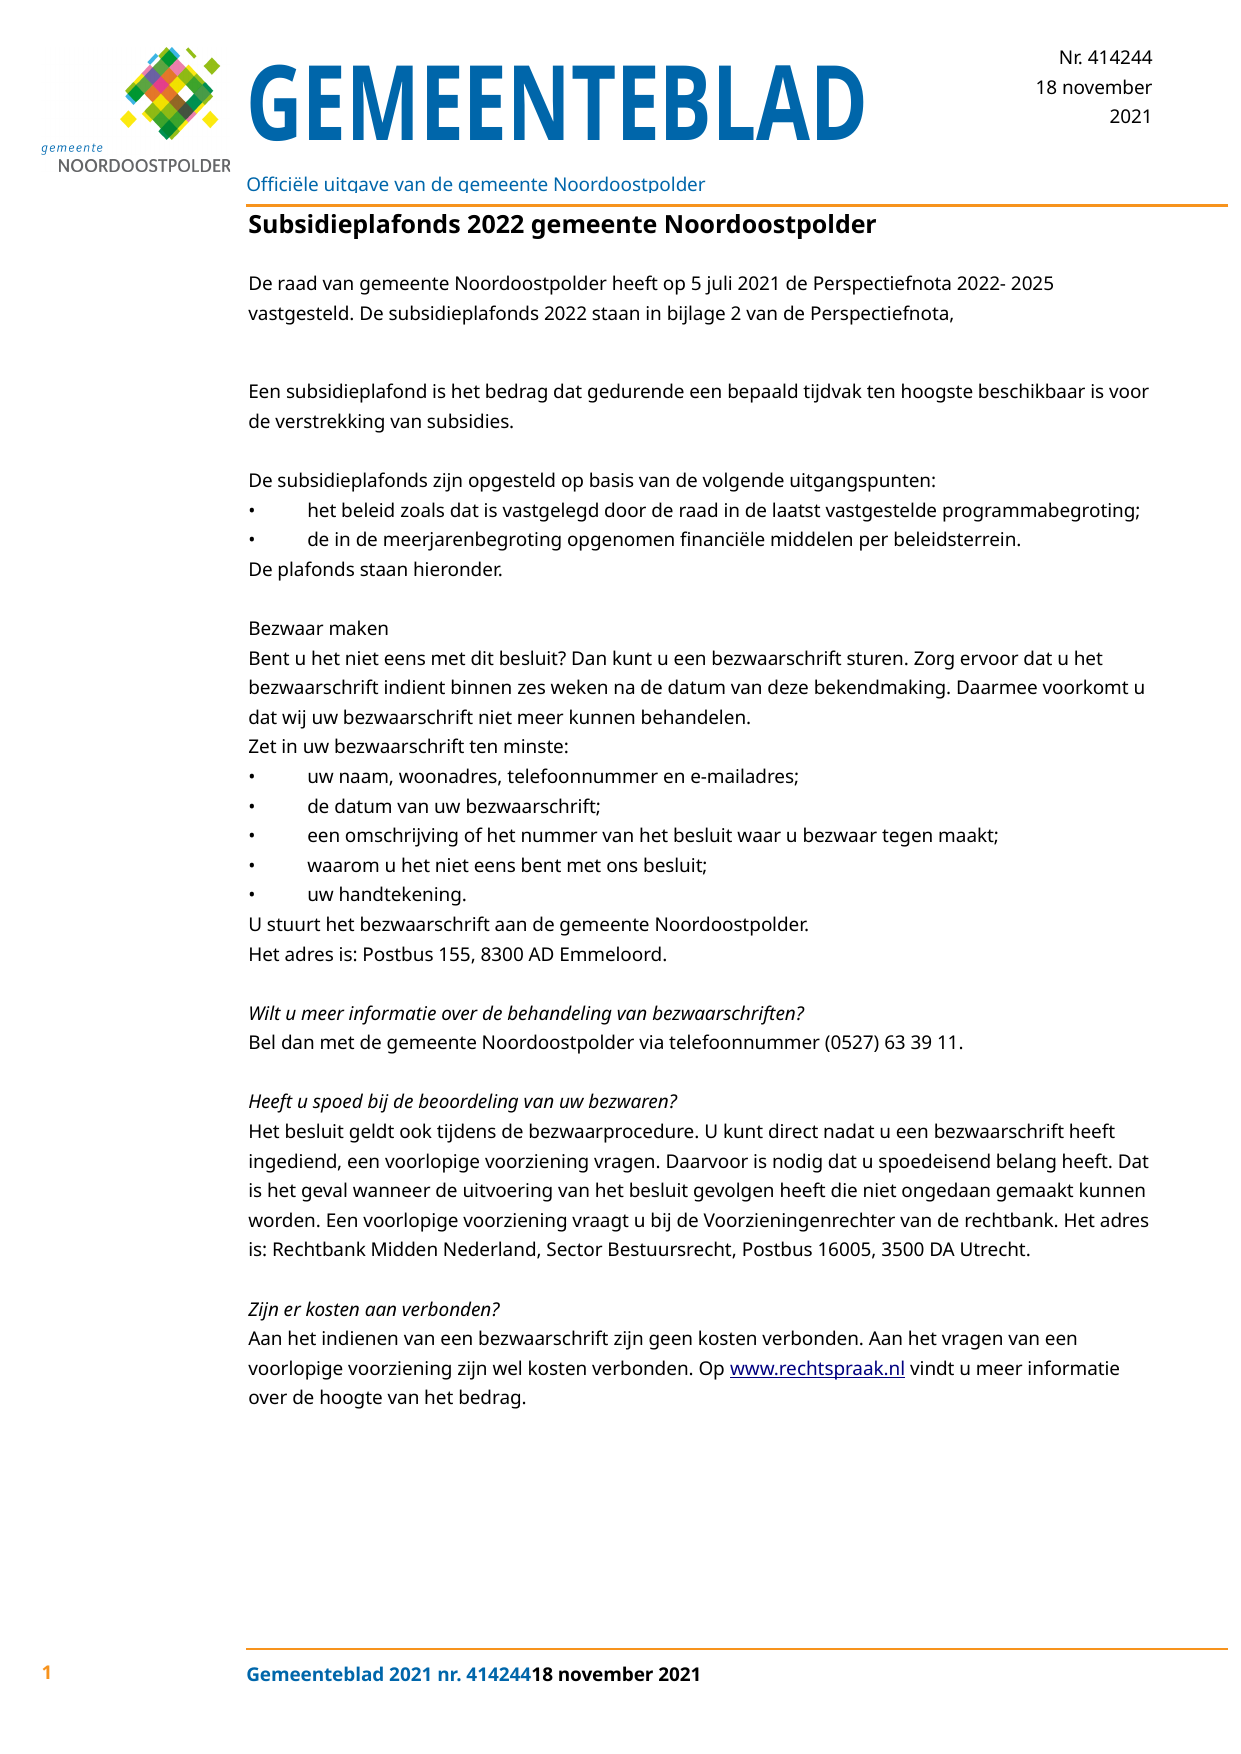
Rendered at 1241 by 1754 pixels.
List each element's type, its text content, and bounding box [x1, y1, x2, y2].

list waarom u het niet eens bent met ons besluit; [248, 852, 1152, 878]
text Zijn er kosten aan verbonden? [248, 1296, 1152, 1322]
list de datum van uw bezwaarschrift; [248, 793, 1152, 819]
text Bezwaar maken [248, 615, 1152, 641]
text Aan het indienen van een bezwaarschrift zijn geen kosten verbonden. Aan het vragen van een voorlopige voorziening zijn wel kosten verbonden. Op www.rechtspraak.nl vindt u meer informatie over de hoogte van het bedrag. [248, 1325, 1152, 1410]
list het beleid zoals dat is vastgelegd door de raad in de laatst vastgestelde programmabegroting; [248, 497, 1152, 523]
text Het adres is: Postbus 155, 8300 AD Emmeloord. [248, 941, 1152, 967]
text De plafonds staan hieronder. [248, 556, 1152, 582]
text De subsidieplafonds zijn opgesteld op basis van de volgende uitgangspunten: [248, 467, 1152, 493]
text U stuurt het bezwaarschrift aan de gemeente Noordoostpolder. [248, 911, 1152, 937]
text De raad van gemeente Noordoostpolder heeft op 5 juli 2021 de Perspectiefnota 2022- 2025 vastgesteld. De subsidieplafonds 2022 staan in bijlage 2 van de Perspectiefnota, [248, 270, 1152, 326]
list een omschrijving of het nummer van het besluit waar u bezwaar tegen maakt; [248, 822, 1152, 848]
list uw naam, woonadres, telefoonnummer en e-mailadres; [248, 763, 1152, 789]
text Bel dan met de gemeente Noordoostpolder via telefoonnummer (0527) 63 39 11. [248, 1029, 1152, 1055]
text Subsidieplafonds 2022 gemeente Noordoostpolder [248, 207, 1152, 241]
text Wilt u meer informatie over de behandeling van bezwaarschriften? [248, 1000, 1152, 1026]
text Een subsidieplafond is het bedrag dat gedurende een bepaald tijdvak ten hoogste beschikbaar is voor de verstrekking van subsidies. [248, 379, 1152, 434]
text Het besluit geldt ook tijdens de bezwaarprocedure. U kunt direct nadat u een bezwaarschrift heeft ingediend, een voorlopige voorziening vragen. Daarvoor is nodig dat u spoedeisend belang heeft. Dat is het geval wanneer de uitvoering van het besluit gevolgen heeft die niet ongedaan gemaakt kunnen worden. Een voorlopige voorziening vraagt u bij de Voorzieningenrechter van de rechtbank. Het adres is: Rechtbank Midden Nederland, Sector Bestuursrecht, Postbus 16005, 3500 DA Utrecht. [248, 1118, 1152, 1262]
list uw handtekening. [248, 882, 1152, 907]
picture [41, 47, 231, 172]
list de in de meerjarenbegroting opgenomen financiële middelen per beleidsterrein. [248, 527, 1152, 552]
text Heeft u spoed bij de beoordeling van uw bezwaren? [248, 1089, 1152, 1114]
text Zet in uw bezwaarschrift ten minste: [248, 734, 1152, 759]
text Bent u het niet eens met dit besluit? Dan kunt u een bezwaarschrift sturen. Zorg ervoor dat u het bezwaarschrift indient binnen zes weken na de datum van deze bekendmaking. Daarmee voorkomt u dat wij uw bezwaarschrift niet meer kunnen behandelen. [248, 645, 1152, 730]
